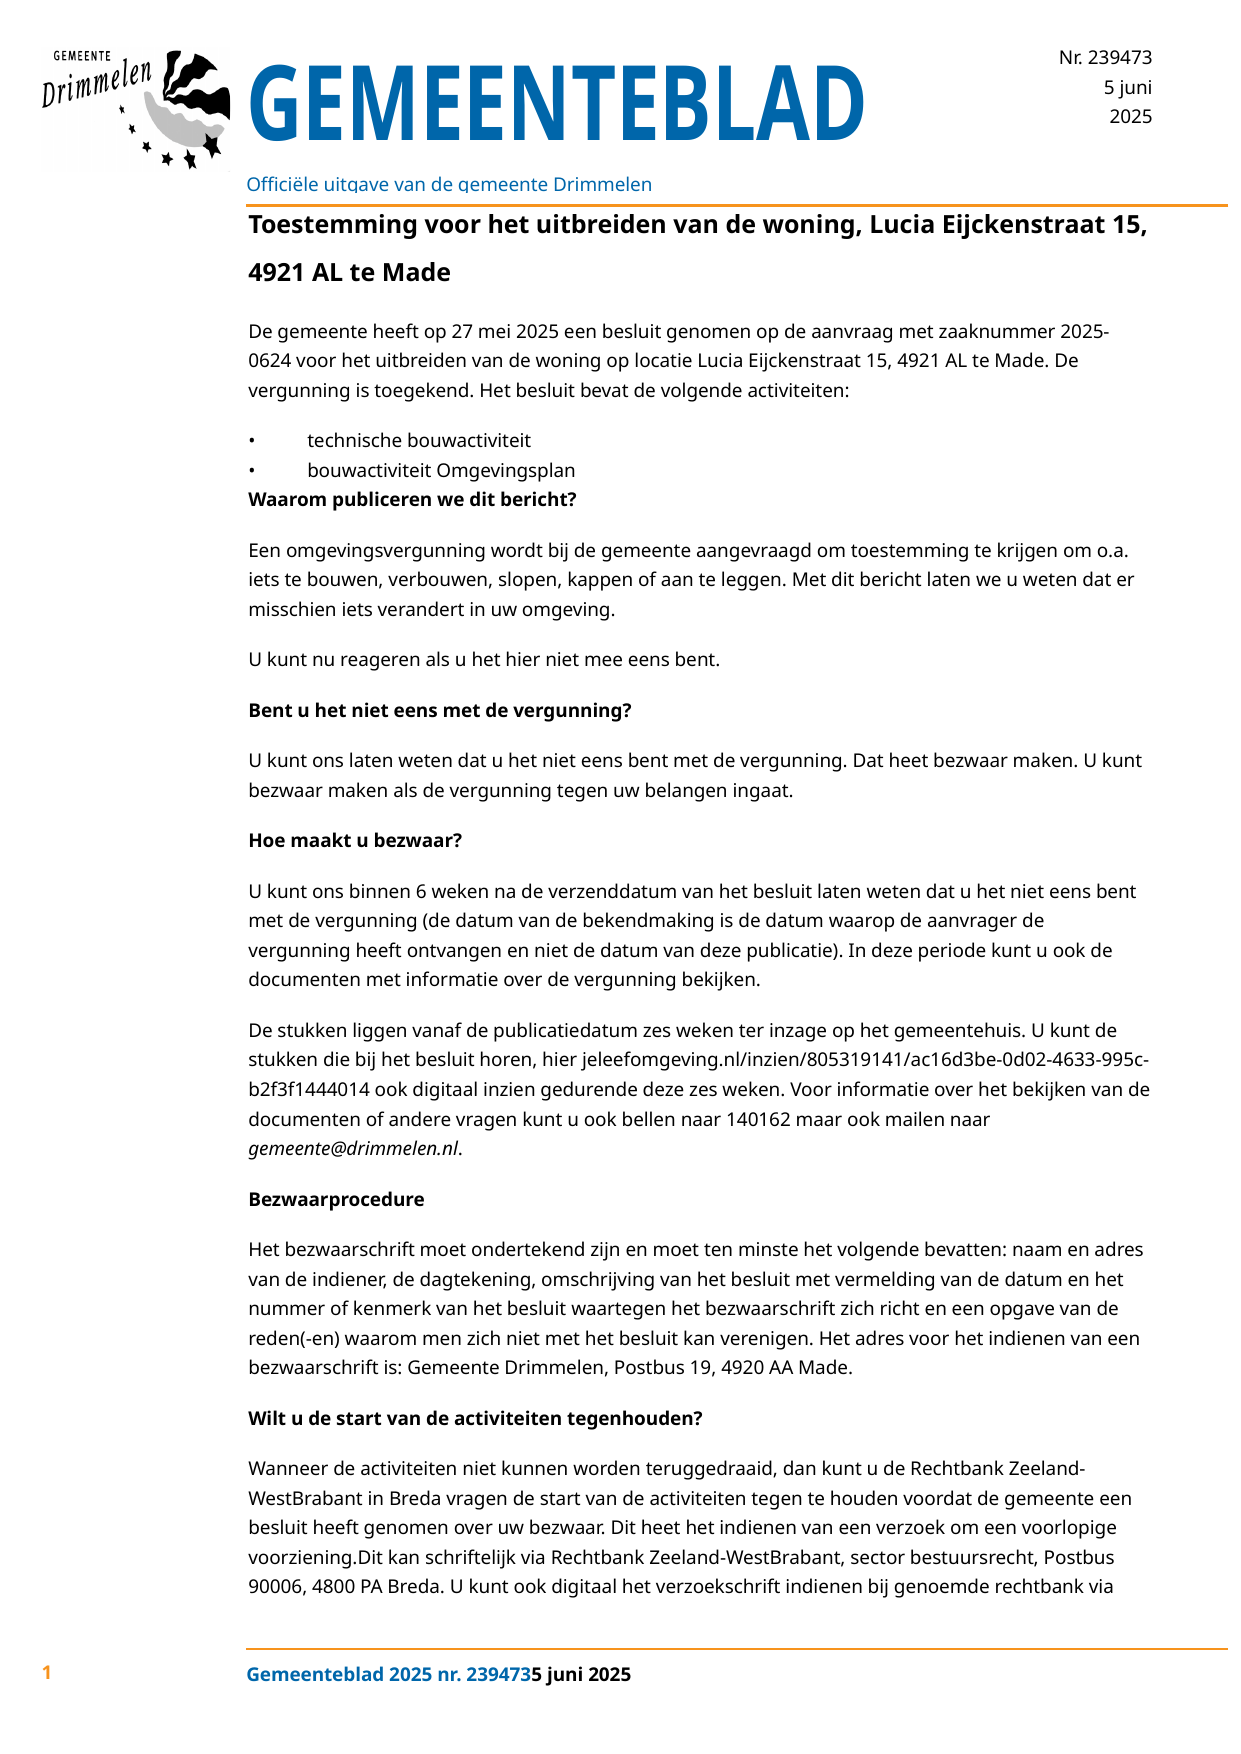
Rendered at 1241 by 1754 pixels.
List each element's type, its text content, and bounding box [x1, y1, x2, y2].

text Wanneer de activiteiten niet kunnen worden teruggedraaid, dan kunt u de Rechtbank Zeeland-WestBrabant in Breda vragen de start van de activiteiten tegen te houden voordat de gemeente een besluit heeft genomen over uw bezwaar. Dit heet het indienen van een verzoek om een voorlopige voorziening.Dit kan schriftelijk via Rechtbank Zeeland-WestBrabant, sector bestuursrecht, Postbus 90006, 4800 PA Breda. U kunt ook digitaal het verzoekschrift indienen bij genoemde rechtbank via [248, 1455, 1152, 1599]
text De gemeente heeft op 27 mei 2025 een besluit genomen op de aanvraag met zaaknummer 2025-0624 voor het uitbreiden van de woning op locatie Lucia Eijckenstraat 15, 4921 AL te Made. De vergunning is toegekend. Het besluit bevat de volgende activiteiten: [248, 318, 1152, 403]
text Wilt u de start van de activiteiten tegenhouden? [248, 1405, 1152, 1431]
list bouwactiviteit Omgevingsplan [248, 457, 1152, 483]
text Hoe maakt u bezwaar? [248, 827, 1152, 853]
text U kunt ons binnen 6 weken na de verzenddatum van het besluit laten weten dat u het niet eens bent met de vergunning (de datum van de bekendmaking is de datum waarop de aanvrager de vergunning heeft ontvangen en niet de datum van deze publicatie). In deze periode kunt u ook de documenten met informatie over de vergunning bekijken. [248, 878, 1152, 992]
text Bezwaarprocedure [248, 1186, 1152, 1212]
text Bent u het niet eens met de vergunning? [248, 697, 1152, 723]
text Toestemming voor het uitbreiden van de woning, Lucia Eijckenstraat 15, 4921 AL te Made [248, 207, 1152, 288]
picture [41, 47, 231, 172]
text U kunt nu reageren als u het hier niet mee eens bent. [248, 647, 1152, 672]
text Een omgevingsvergunning wordt bij de gemeente aangevraagd om toestemming te krijgen om o.a. iets te bouwen, verbouwen, slopen, kappen of aan te leggen. Met dit bericht laten we u weten dat er misschien iets verandert in uw omgeving. [248, 537, 1152, 622]
text Waarom publiceren we dit bericht? [248, 487, 1152, 512]
list technische bouwactiviteit [248, 427, 1152, 453]
text U kunt ons laten weten dat u het niet eens bent met de vergunning. Dat heet bezwaar maken. U kunt bezwaar maken als de vergunning tegen uw belangen ingaat. [248, 747, 1152, 803]
text De stukken liggen vanaf de publicatiedatum zes weken ter inzage op het gemeentehuis. U kunt de stukken die bij het besluit horen, hier jeleefomgeving.nl/inzien/805319141/ac16d3be-0d02-4633-995c-b2f3f1444014 ook digitaal inzien gedurende deze zes weken. Voor informatie over het bekijken van de documenten of andere vragen kunt u ook bellen naar 140162 maar ook mailen naar gemeente@drimmelen.nl. [248, 1017, 1152, 1161]
text Het bezwaarschrift moet ondertekend zijn en moet ten minste het volgende bevatten: naam en adres van de indiener, de dagtekening, omschrijving van het besluit met vermelding van de datum en het nummer of kenmerk van het besluit waartegen het bezwaarschrift zich richt en een opgave van de reden(-en) waarom men zich niet met het besluit kan verenigen. Het adres voor het indienen van een bezwaarschrift is: Gemeente Drimmelen, Postbus 19, 4920 AA Made. [248, 1236, 1152, 1380]
